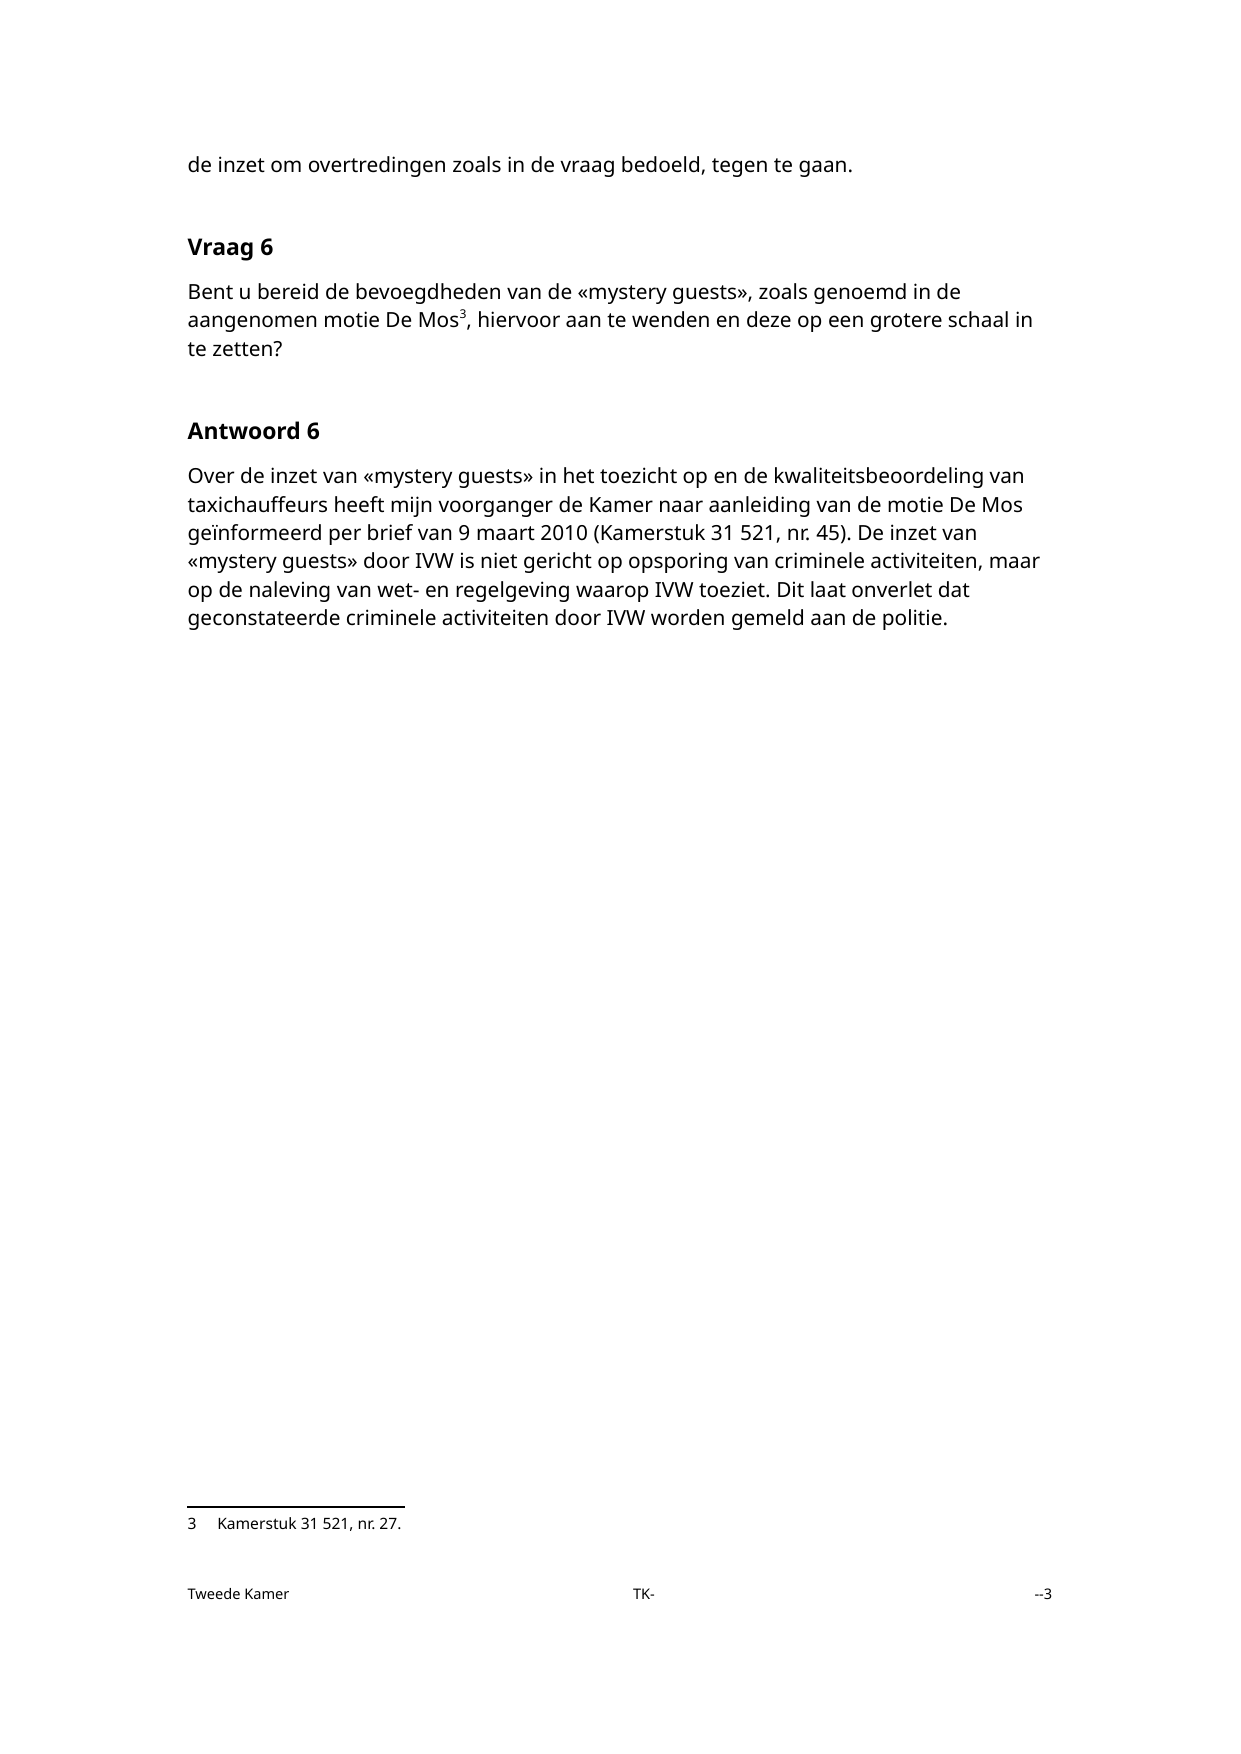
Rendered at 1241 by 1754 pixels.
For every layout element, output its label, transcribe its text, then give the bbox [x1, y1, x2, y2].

text de inzet om overtredingen zoals in de vraag bedoeld, tegen te gaan. [187, 150, 1053, 178]
subtitle Antwoord 6 [187, 415, 1053, 446]
text Bent u bereid de bevoegdheden van de «mystery guests», zoals genoemd in de aangenomen motie De Mos, hiervoor aan te wenden en deze op een grotere schaal in te zetten? [187, 277, 1053, 362]
subtitle Vraag 6 [187, 231, 1053, 262]
text Kamerstuk 31 521, nr. 27. [187, 1506, 1053, 1534]
text Over de inzet van «mystery guests» in het toezicht op en de kwaliteitsbeoordeling van taxichauffeurs heeft mijn voorganger de Kamer naar aanleiding van de motie De Mos geïnformeerd per brief van 9 maart 2010 (Kamerstuk 31 521, nr. 45). De inzet van «mystery guests» door IVW is niet gericht op opsporing van criminele activiteiten, maar op de naleving van wet- en regelgeving waarop IVW toeziet. Dit laat onverlet dat geconstateerde criminele activiteiten door IVW worden gemeld aan de politie. [187, 461, 1053, 632]
